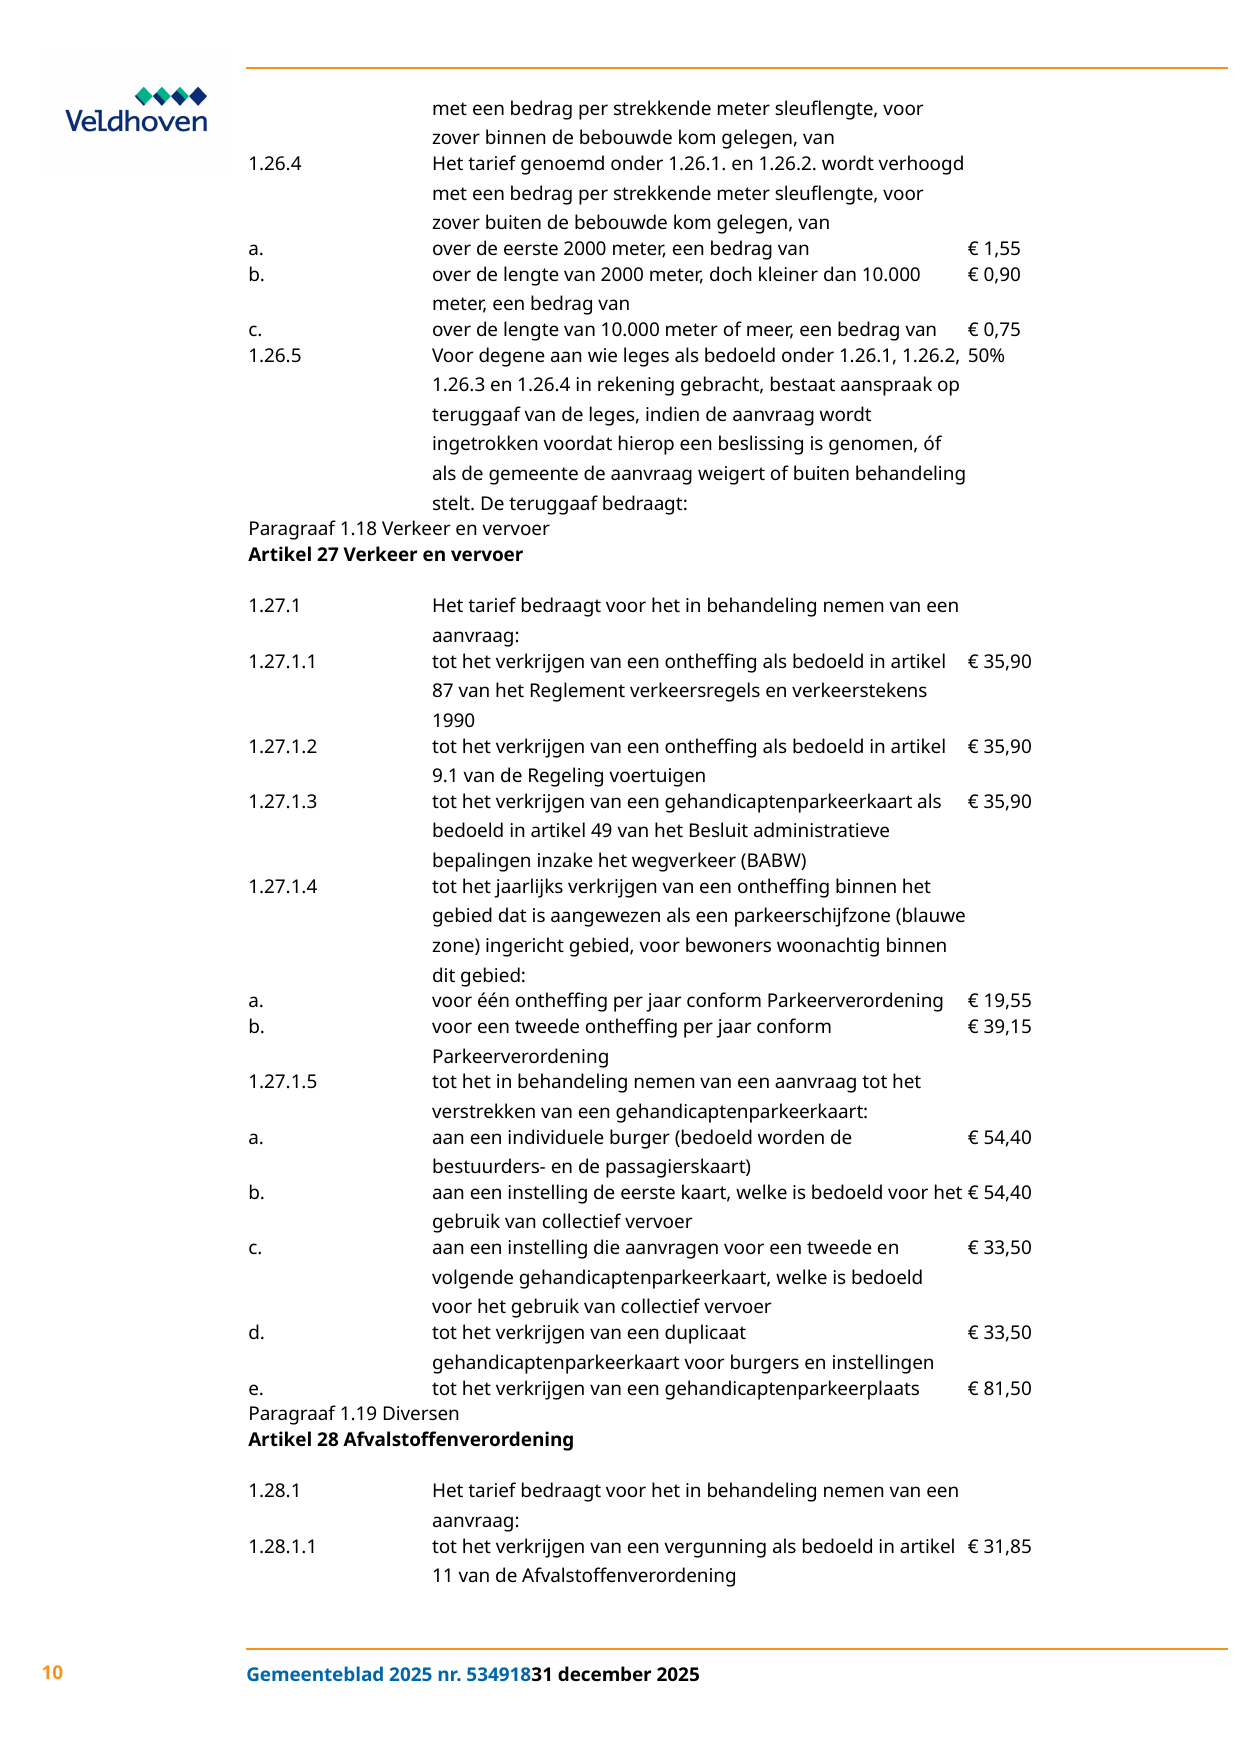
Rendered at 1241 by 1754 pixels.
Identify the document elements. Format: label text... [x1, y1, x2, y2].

table_cell € 19,55 [968, 988, 1152, 1013]
table_cell [968, 873, 1152, 987]
table_cell tot het verkrijgen van een gehandicaptenparkeerplaats [432, 1375, 968, 1400]
table_cell c. [248, 1235, 432, 1319]
table_cell 1.26.4 [248, 150, 432, 235]
table_cell Het tarief bedraagt voor het in behandeling nemen van een aanvraag: [432, 1478, 968, 1533]
table_cell 1.28.1.1 [248, 1533, 432, 1588]
table_cell Paragraaf 1.19 Diversen [248, 1400, 1152, 1426]
table_cell Paragraaf 1.18 Verkeer en vervoer [248, 515, 1152, 541]
table_cell [248, 1452, 432, 1478]
table_cell [968, 95, 1152, 150]
table_cell Artikel 28 Afvalstoffenverordening [248, 1426, 1152, 1452]
table_cell e. [248, 1375, 432, 1400]
table_cell a. [248, 988, 432, 1013]
table_cell b. [248, 1013, 432, 1068]
table_cell b. [248, 1179, 432, 1234]
table_cell 50% [968, 342, 1152, 515]
table_cell € 31,85 [968, 1533, 1152, 1588]
table_cell [968, 1452, 1152, 1478]
table_cell aan een individuele burger (bedoeld worden de bestuurders- en de passagierskaart) [432, 1124, 968, 1179]
table_cell c. [248, 316, 432, 342]
table_cell 1.27.1.5 [248, 1069, 432, 1124]
table_cell tot het jaarlijks verkrijgen van een ontheffing binnen het gebied dat is aangewezen als een parkeerschijfzone (blauwe zone) ingericht gebied, voor bewoners woonachtig binnen dit gebied: [432, 873, 968, 987]
table_cell € 54,40 [968, 1124, 1152, 1179]
table_cell € 1,55 [968, 235, 1152, 261]
table_cell met een bedrag per strekkende meter sleuflengte, voor zover binnen de bebouwde kom gelegen, van [432, 95, 968, 150]
table_cell tot het verkrijgen van een ontheffing als bedoeld in artikel 87 van het Reglement verkeersregels en verkeerstekens 1990 [432, 648, 968, 733]
picture [41, 47, 231, 172]
table_cell 1.27.1.3 [248, 788, 432, 873]
table_cell € 81,50 [968, 1375, 1152, 1400]
table_cell € 33,50 [968, 1235, 1152, 1319]
table_cell 1.27.1.2 [248, 733, 432, 788]
table_cell € 33,50 [968, 1319, 1152, 1375]
table_cell Het tarief genoemd onder 1.26.1. en 1.26.2. wordt verhoogd met een bedrag per strekkende meter sleuflengte, voor zover buiten de bebouwde kom gelegen, van [432, 150, 968, 235]
table_cell € 0,90 [968, 261, 1152, 316]
table_cell € 39,15 [968, 1013, 1152, 1068]
table_cell [432, 1452, 968, 1478]
table_cell Het tarief bedraagt voor het in behandeling nemen van een aanvraag: [432, 593, 968, 648]
table_cell 1.28.1 [248, 1478, 432, 1533]
table_cell d. [248, 1319, 432, 1375]
table_cell [968, 1478, 1152, 1533]
table_cell [968, 150, 1152, 235]
table_cell tot het verkrijgen van een vergunning als bedoeld in artikel 11 van de Afvalstoffenverordening [432, 1533, 968, 1588]
table_cell € 35,90 [968, 788, 1152, 873]
table_cell € 54,40 [968, 1179, 1152, 1234]
table_cell Voor degene aan wie leges als bedoeld onder 1.26.1, 1.26.2, 1.26.3 en 1.26.4 in rekening gebracht, bestaat aanspraak op teruggaaf van de leges, indien de aanvraag wordt ingetrokken voordat hierop een beslissing is genomen, óf als de gemeente de aanvraag weigert of buiten behandeling stelt. De teruggaaf bedraagt: [432, 342, 968, 515]
table_cell [968, 593, 1152, 648]
table_cell [248, 567, 432, 593]
table_cell over de lengte van 10.000 meter of meer, een bedrag van [432, 316, 968, 342]
table_cell [968, 1069, 1152, 1124]
table_cell b. [248, 261, 432, 316]
table_cell 1.27.1.4 [248, 873, 432, 987]
table_cell a. [248, 235, 432, 261]
table_cell € 35,90 [968, 733, 1152, 788]
table_cell [968, 567, 1152, 593]
table_cell a. [248, 1124, 432, 1179]
table_cell voor een tweede ontheffing per jaar conform Parkeerverordening [432, 1013, 968, 1068]
table_cell 1.26.5 [248, 342, 432, 515]
table_cell 1.27.1 [248, 593, 432, 648]
table_cell [248, 95, 432, 150]
table_cell tot het verkrijgen van een gehandicaptenparkeerkaart als bedoeld in artikel 49 van het Besluit administratieve bepalingen inzake het wegverkeer (BABW) [432, 788, 968, 873]
table_cell tot het in behandeling nemen van een aanvraag tot het verstrekken van een gehandicaptenparkeerkaart: [432, 1069, 968, 1124]
table_cell € 0,75 [968, 316, 1152, 342]
table_cell € 35,90 [968, 648, 1152, 733]
table_cell [432, 567, 968, 593]
table_cell aan een instelling die aanvragen voor een tweede en volgende gehandicaptenparkeerkaart, welke is bedoeld voor het gebruik van collectief vervoer [432, 1235, 968, 1319]
table_cell over de lengte van 2000 meter, doch kleiner dan 10.000 meter, een bedrag van [432, 261, 968, 316]
table_cell Artikel 27 Verkeer en vervoer [248, 541, 1152, 567]
table_cell tot het verkrijgen van een duplicaat gehandicaptenparkeerkaart voor burgers en instellingen [432, 1319, 968, 1375]
table_cell aan een instelling de eerste kaart, welke is bedoeld voor het gebruik van collectief vervoer [432, 1179, 968, 1234]
table_cell 1.27.1.1 [248, 648, 432, 733]
table_cell voor één ontheffing per jaar conform Parkeerverordening [432, 988, 968, 1013]
table_cell over de eerste 2000 meter, een bedrag van [432, 235, 968, 261]
table_cell tot het verkrijgen van een ontheffing als bedoeld in artikel 9.1 van de Regeling voertuigen [432, 733, 968, 788]
